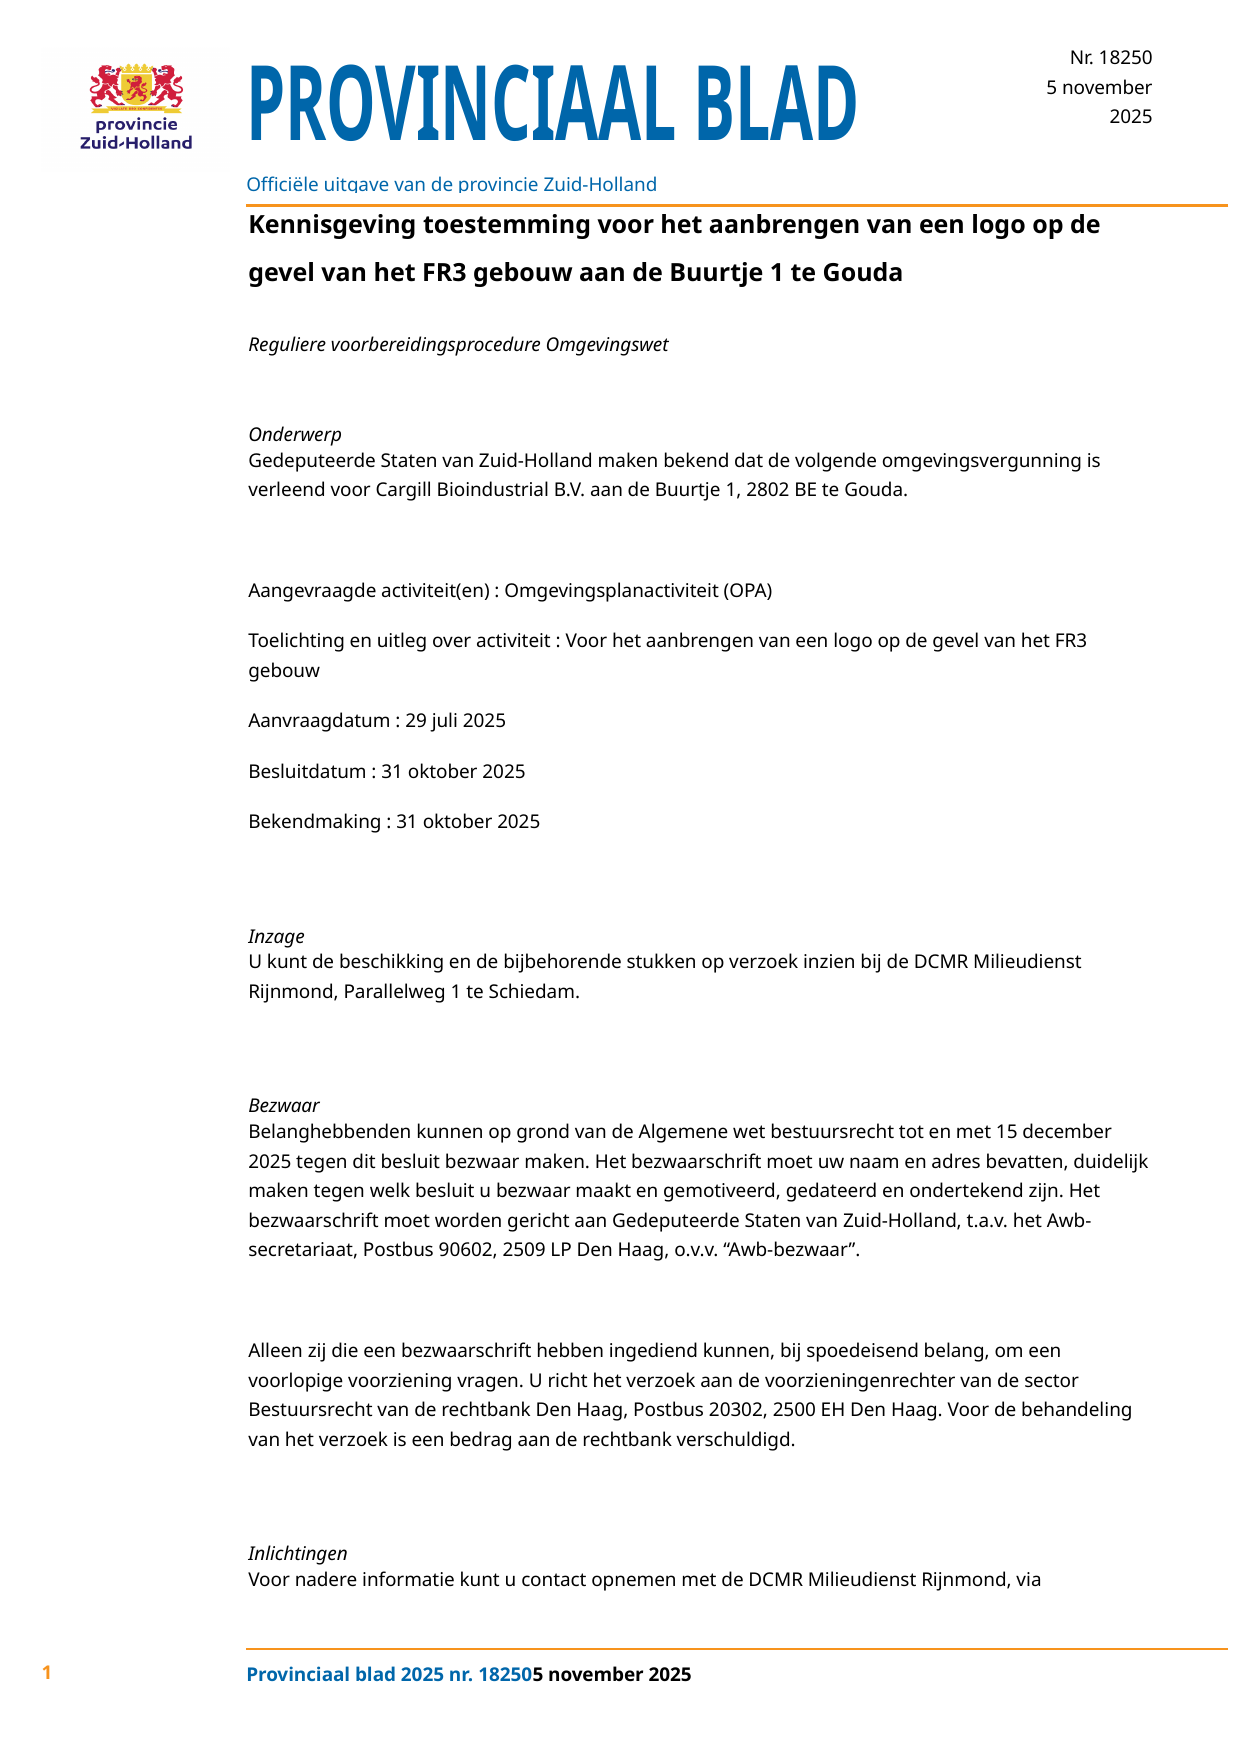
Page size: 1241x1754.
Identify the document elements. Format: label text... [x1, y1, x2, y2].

picture [41, 47, 231, 172]
text Onderwerp [248, 421, 1152, 447]
text Reguliere voorbereidingsprocedure Omgevingswet [248, 331, 1152, 357]
text Voor nadere informatie kunt u contact opnemen met de DCMR Milieudienst Rijnmond, via [248, 1566, 1152, 1592]
text Inlichtingen [248, 1541, 1152, 1566]
text Inzage [248, 923, 1152, 949]
text Bekendmaking : 31 oktober 2025 [248, 808, 1152, 834]
text Belanghebbenden kunnen op grond van de Algemene wet bestuursrecht tot en met 15 december 2025 tegen dit besluit bezwaar maken. Het bezwaarschrift moet uw naam en adres bevatten, duidelijk maken tegen welk besluit u bezwaar maakt en gemotiveerd, gedateerd en ondertekend zijn. Het bezwaarschrift moet worden gericht aan Gedeputeerde Staten van Zuid-Holland, t.a.v. het Awb-secretariaat, Postbus 90602, 2509 LP Den Haag, o.v.v. “Awb-bezwaar”. [248, 1118, 1152, 1262]
text Kennisgeving toestemming voor het aanbrengen van een logo op de gevel van het FR3 gebouw aan de Buurtje 1 te Gouda [248, 207, 1152, 288]
text Toelichting en uitleg over activiteit : Voor het aanbrengen van een logo op de gevel van het FR3 gebouw [248, 628, 1152, 683]
text Gedeputeerde Staten van Zuid-Holland maken bekend dat de volgende omgevingsvergunning is verleend voor Cargill Bioindustrial B.V. aan de Buurtje 1, 2802 BE te Gouda. [248, 447, 1152, 502]
text U kunt de beschikking en de bijbehorende stukken op verzoek inzien bij de DCMR Milieudienst Rijnmond, Parallelweg 1 te Schiedam. [248, 949, 1152, 1004]
text Bezwaar [248, 1093, 1152, 1118]
text Aangevraagde activiteit(en) : Omgevingsplanactiviteit (OPA) [248, 577, 1152, 603]
text Besluitdatum : 31 oktober 2025 [248, 758, 1152, 784]
text Aanvraagdatum : 29 juli 2025 [248, 708, 1152, 733]
text Alleen zij die een bezwaarschrift hebben ingediend kunnen, bij spoedeisend belang, om een voorlopige voorziening vragen. U richt het verzoek aan de voorzieningenrechter van de sector Bestuursrecht van de rechtbank Den Haag, Postbus 20302, 2500 EH Den Haag. Voor de behandeling van het verzoek is een bedrag aan de rechtbank verschuldigd. [248, 1337, 1152, 1452]
